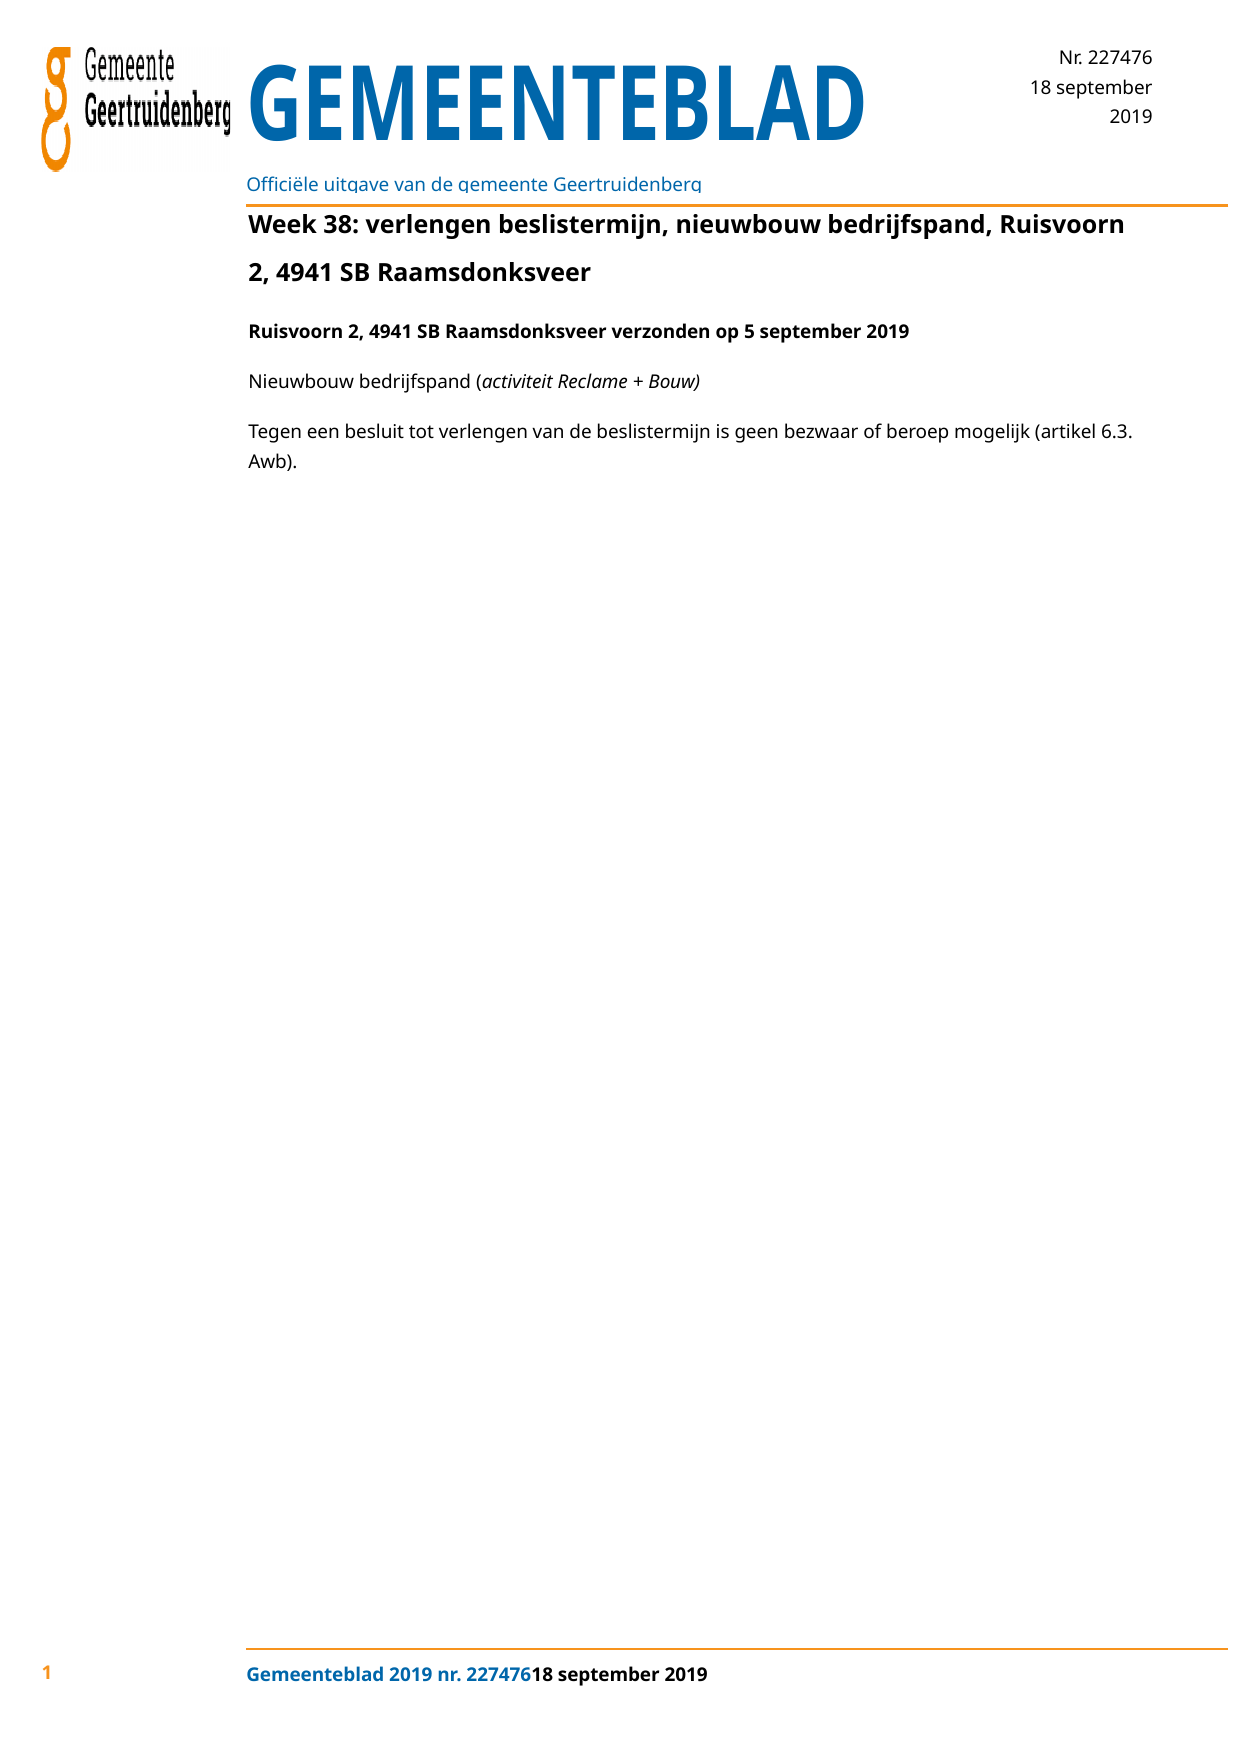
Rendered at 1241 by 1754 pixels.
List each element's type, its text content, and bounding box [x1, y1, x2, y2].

text Ruisvoorn 2, 4941 SB Raamsdonksveer verzonden op 5 september 2019 [248, 318, 1152, 344]
text Nieuwbouw bedrijfspand (activiteit Reclame + Bouw) [248, 368, 1152, 394]
picture [41, 47, 231, 172]
text Week 38: verlengen beslistermijn, nieuwbouw bedrijfspand, Ruisvoorn 2, 4941 SB Raamsdonksveer [248, 207, 1152, 288]
text Tegen een besluit tot verlengen van de beslistermijn is geen bezwaar of beroep mogelijk (artikel 6.3. Awb). [248, 419, 1152, 474]
